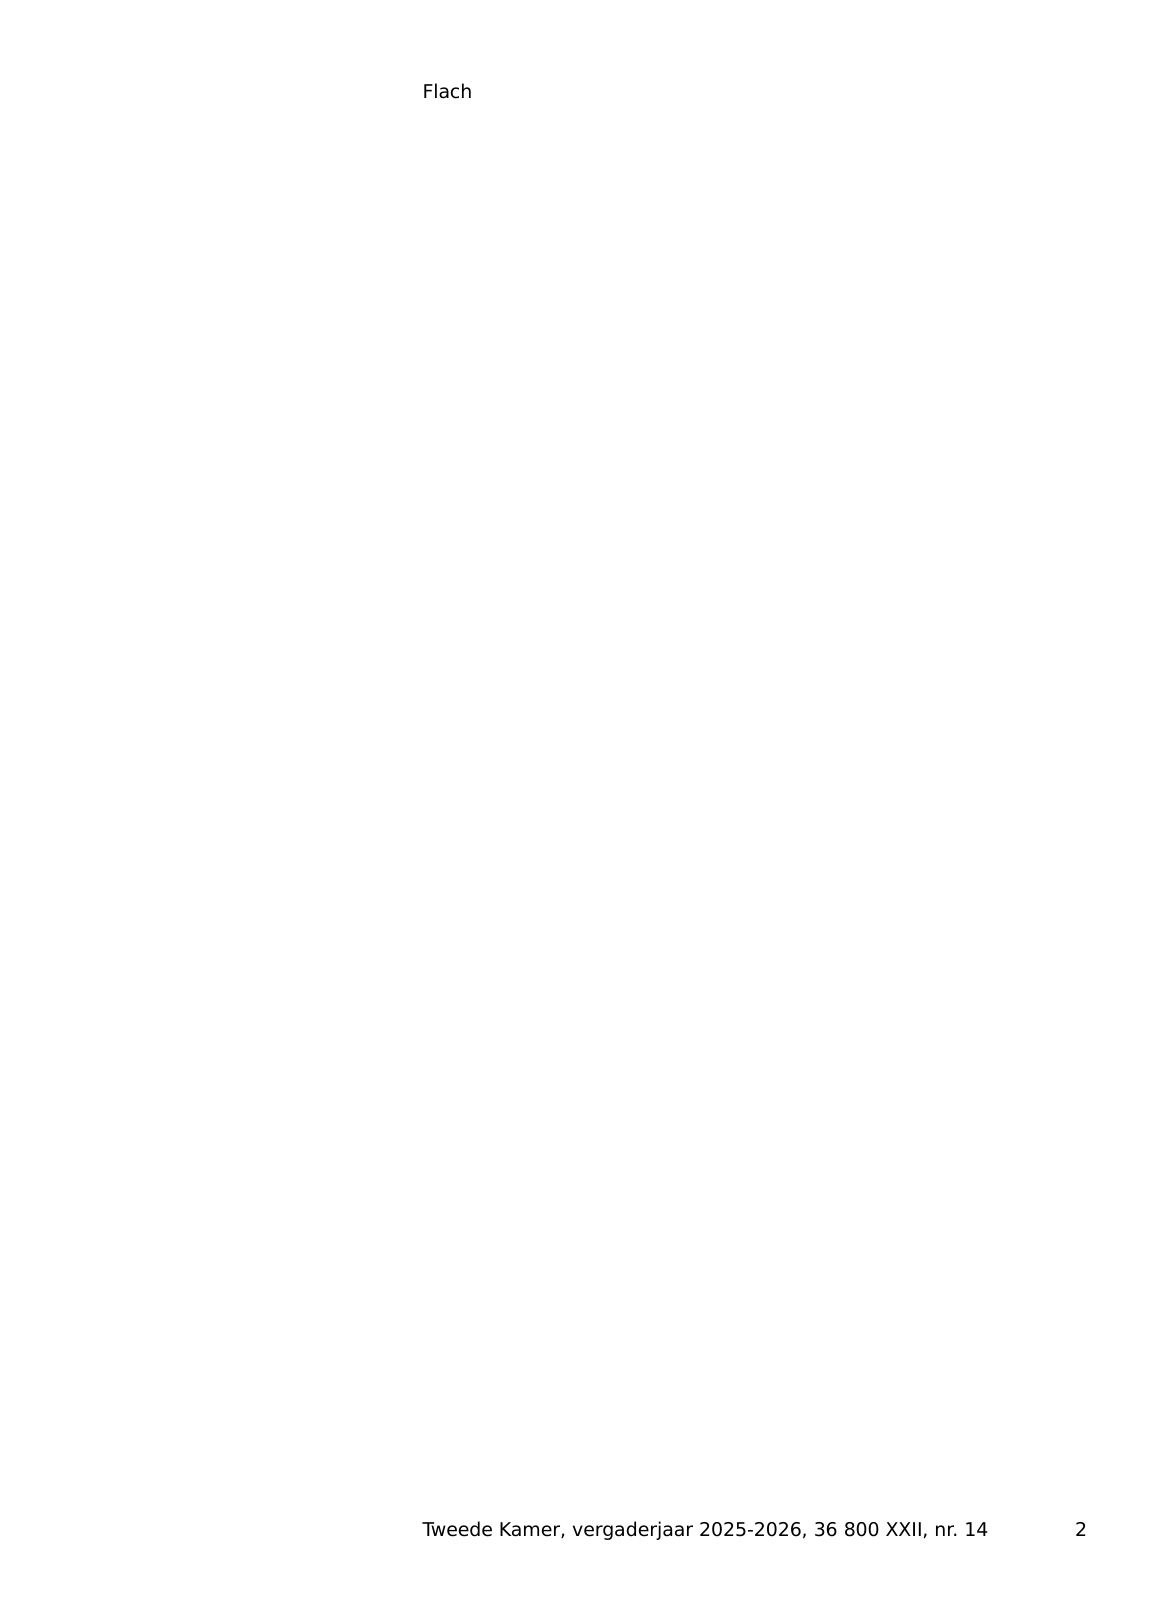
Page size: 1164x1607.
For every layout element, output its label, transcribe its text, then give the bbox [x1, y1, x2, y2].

text Flach [422, 59, 1087, 103]
